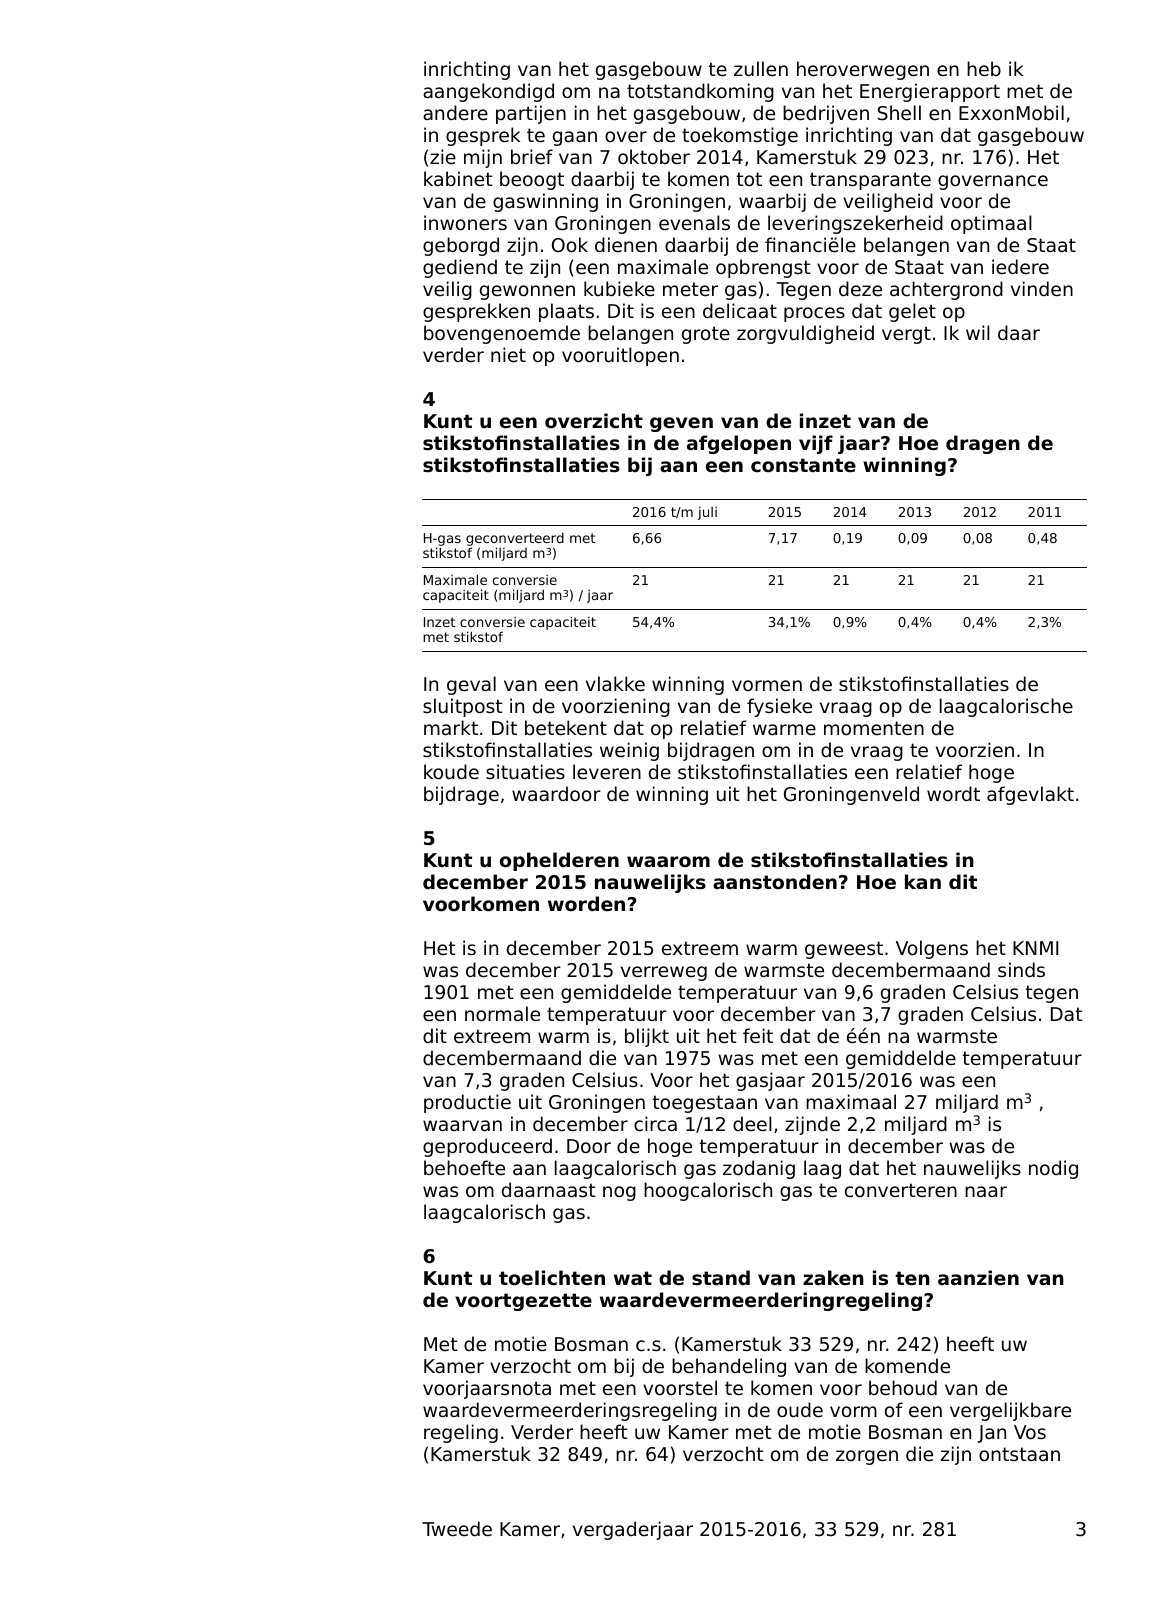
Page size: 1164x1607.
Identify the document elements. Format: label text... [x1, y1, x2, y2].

text Kunt u ophelderen waarom de stikstofinstallaties in december 2015 nauwelijks aanstonden? Hoe kan dit voorkomen worden? [422, 850, 1087, 916]
table_cell 0,4% [892, 610, 957, 651]
table_cell 0,08 [957, 526, 1022, 567]
text Kunt u toelichten wat de stand van zaken is ten aanzien van de voortgezette waardevermeerderingregeling? [422, 1268, 1087, 1312]
table_cell 0,09 [892, 526, 957, 567]
table_cell H-gas geconverteerd met stikstof (miljard m3) [422, 526, 626, 567]
table_header 2011 [1022, 500, 1087, 525]
text inrichting van het gasgebouw te zullen heroverwegen en heb ik aangekondigd om na totstandkoming van het Energierapport met de andere partijen in het gasgebouw, de bedrijven Shell en ExxonMobil, in gesprek te gaan over de toekomstige inrichting van dat gasgebouw (zie mijn brief van 7 oktober 2014, Kamerstuk 29 023, nr. 176). Het kabinet beoogt daarbij te komen tot een transparante governance van de gaswinning in Groningen, waarbij de veiligheid voor de inwoners van Groningen evenals de leveringszekerheid optimaal geborgd zijn. Ook dienen daarbij de financiële belangen van de Staat gediend te zijn (een maximale opbrengst voor de Staat van iedere veilig gewonnen kubieke meter gas). Tegen deze achtergrond vinden gesprekken plaats. Dit is een delicaat proces dat gelet op bovengenoemde belangen grote zorgvuldigheid vergt. Ik wil daar verder niet op vooruitlopen. [422, 59, 1087, 367]
table_cell 34,1% [762, 610, 827, 651]
table_cell 0,48 [1022, 526, 1087, 567]
table_cell 21 [1022, 568, 1087, 609]
text Het is in december 2015 extreem warm geweest. Volgens het KNMI was december 2015 verreweg de warmste decembermaand sinds 1901 met een gemiddelde temperatuur van 9,6 graden Celsius tegen een normale temperatuur voor december van 3,7 graden Celsius. Dat dit extreem warm is, blijkt uit het feit dat de één na warmste decembermaand die van 1975 was met een gemiddelde temperatuur van 7,3 graden Celsius. Voor het gasjaar 2015/2016 was een productie uit Groningen toegestaan van maximaal 27 miljard m3 , waarvan in december circa 1/12 deel, zijnde 2,2 miljard m3 is geproduceerd. Door de hoge temperatuur in december was de behoefte aan laagcalorisch gas zodanig laag dat het nauwelijks nodig was om daarnaast nog hoogcalorisch gas te converteren naar laagcalorisch gas. [422, 938, 1087, 1224]
text 6 [422, 1246, 1087, 1268]
table_cell 21 [957, 568, 1022, 609]
table_header 2013 [892, 500, 957, 525]
text Met de motie Bosman c.s. (Kamerstuk 33 529, nr. 242) heeft uw Kamer verzocht om bij de behandeling van de komende voorjaarsnota met een voorstel te komen voor behoud van de waardevermeerderingsregeling in de oude vorm of een vergelijkbare regeling. Verder heeft uw Kamer met de motie Bosman en Jan Vos (Kamerstuk 32 849, nr. 64) verzocht om de zorgen die zijn ontstaan [422, 1334, 1087, 1466]
text Kunt u een overzicht geven van de inzet van de stikstofinstallaties in de afgelopen vijf jaar? Hoe dragen de stikstofinstallaties bij aan een constante winning? [422, 411, 1087, 477]
table_cell Maximale conversie capaciteit (miljard m3) / jaar [422, 568, 626, 609]
table_cell 21 [762, 568, 827, 609]
table_header 2015 [762, 500, 827, 525]
table_cell 54,4% [626, 610, 762, 651]
table_cell 6,66 [626, 526, 762, 567]
table_header [422, 500, 626, 525]
table_cell 0,4% [957, 610, 1022, 651]
table_header 2014 [827, 500, 892, 525]
table_cell 21 [892, 568, 957, 609]
text 5 [422, 828, 1087, 850]
table_cell 0,9% [827, 610, 892, 651]
table_cell 21 [626, 568, 762, 609]
table_cell 0,19 [827, 526, 892, 567]
table_cell Inzet conversie capaciteit met stikstof [422, 610, 626, 651]
table_cell 2,3% [1022, 610, 1087, 651]
text In geval van een vlakke winning vormen de stikstofinstallaties de sluitpost in de voorziening van de fysieke vraag op de laagcalorische markt. Dit betekent dat op relatief warme momenten de stikstofinstallaties weinig bijdragen om in de vraag te voorzien. In koude situaties leveren de stikstofinstallaties een relatief hoge bijdrage, waardoor de winning uit het Groningenveld wordt afgevlakt. [422, 674, 1087, 806]
table_cell 21 [827, 568, 892, 609]
table_header 2016 t/m juli [626, 500, 762, 525]
table_cell 7,17 [762, 526, 827, 567]
table_header 2012 [957, 500, 1022, 525]
text 4 [422, 389, 1087, 411]
